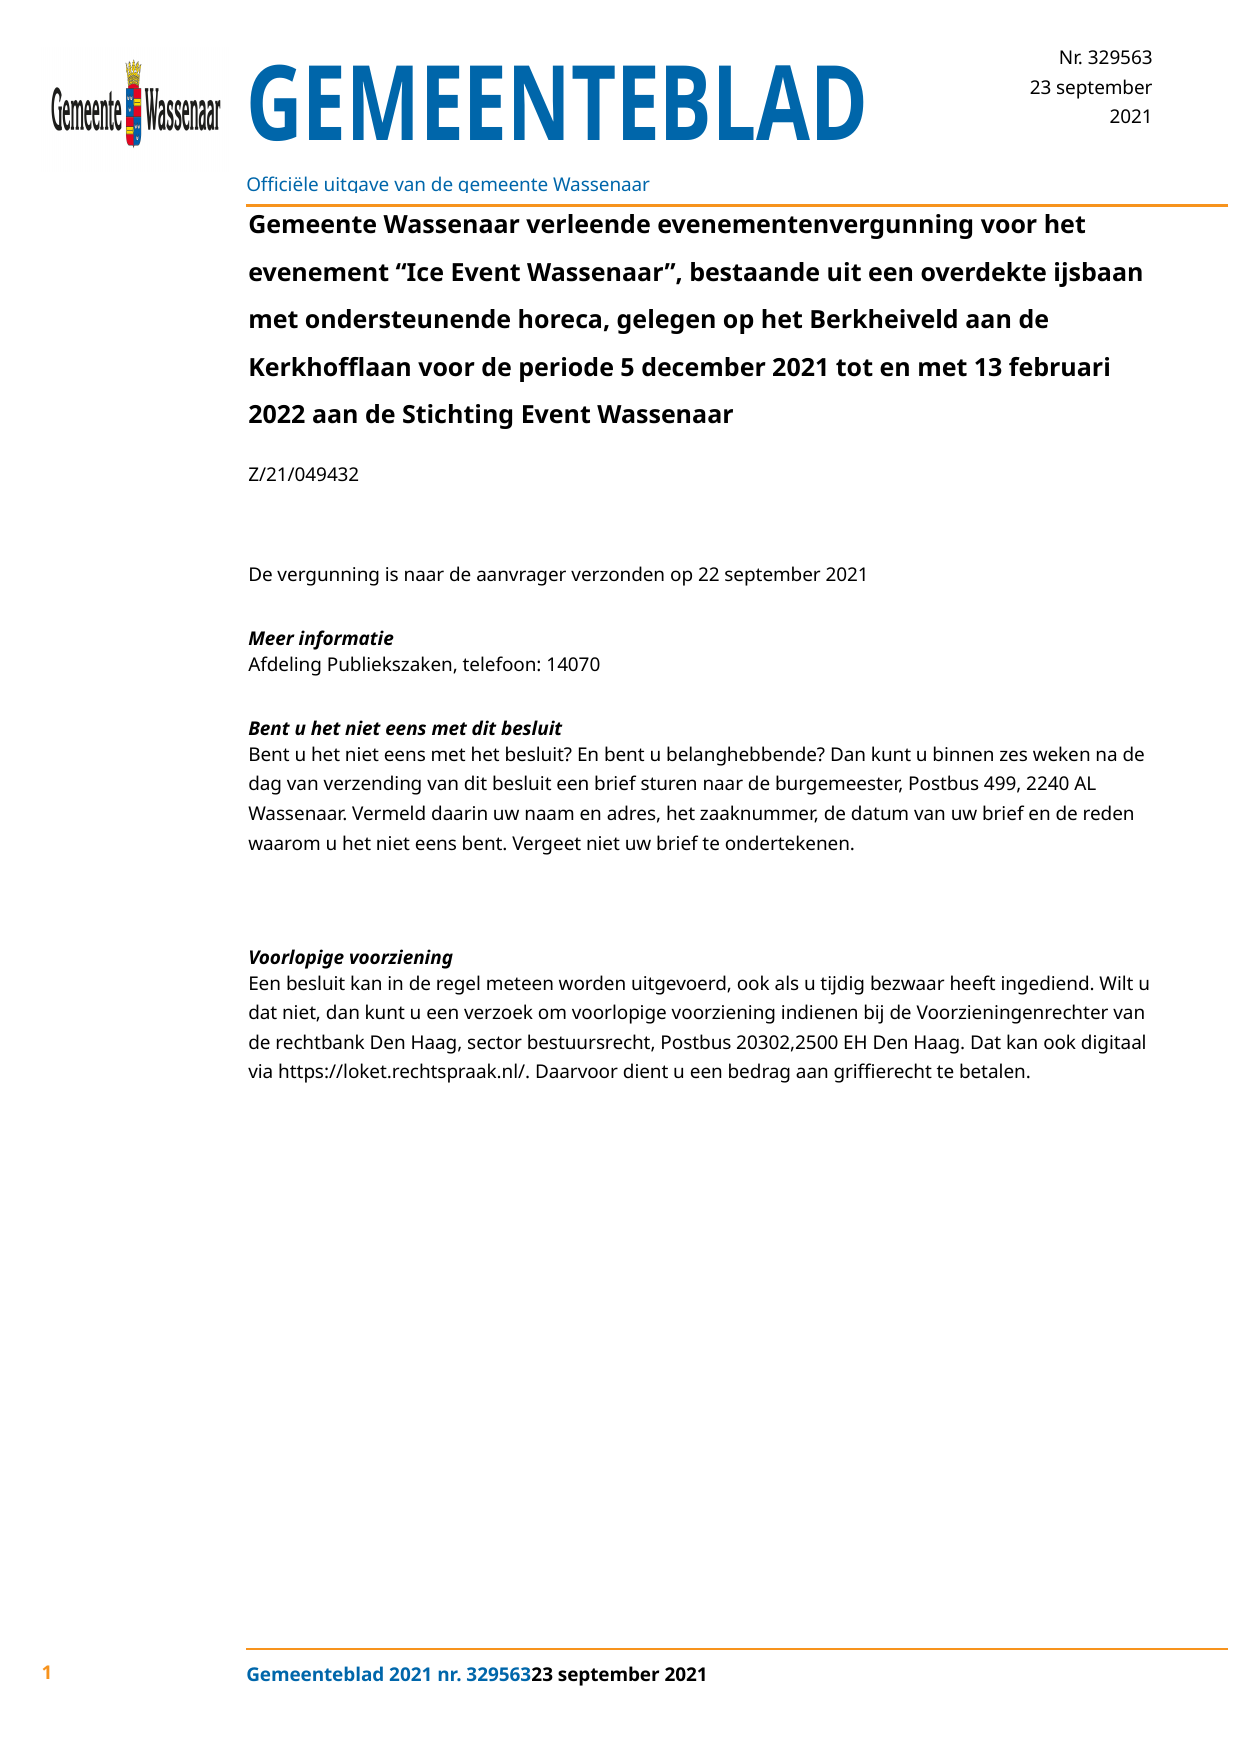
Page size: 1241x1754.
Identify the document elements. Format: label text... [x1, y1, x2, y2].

text Een besluit kan in de regel meteen worden uitgevoerd, ook als u tijdig bezwaar heeft ingediend. Wilt u dat niet, dan kunt u een verzoek om voorlopige voorziening indienen bij de Voorzieningenrechter van de rechtbank Den Haag, sector bestuursrecht, Postbus 20302,2500 EH Den Haag. Dat kan ook digitaal via https://loket.rechtspraak.nl/. Daarvoor dient u een bedrag aan griffierecht te betalen. [248, 970, 1152, 1084]
text Gemeente Wassenaar verleende evenementenvergunning voor het evenement “Ice Event Wassenaar”, bestaande uit een overdekte ijsbaan met ondersteunende horeca, gelegen op het Berkheiveld aan de Kerkhofflaan voor de periode 5 december 2021 tot en met 13 februari 2022 aan de Stichting Event Wassenaar [248, 207, 1152, 431]
text Bent u het niet eens met dit besluit [248, 715, 1152, 741]
text Afdeling Publiekszaken, telefoon: 14070 [248, 651, 1152, 677]
text De vergunning is naar de aanvrager verzonden op 22 september 2021 [248, 562, 1152, 587]
text Z/21/049432 [248, 461, 1152, 486]
text Voorlopige voorziening [248, 944, 1152, 970]
text Meer informatie [248, 626, 1152, 651]
text Bent u het niet eens met het besluit? En bent u belanghebbende? Dan kunt u binnen zes weken na de dag van verzending van dit besluit een brief sturen naar de burgemeester, Postbus 499, 2240 AL Wassenaar. Vermeld daarin uw naam en adres, het zaaknummer, de datum van uw brief en de reden waarom u het niet eens bent. Vergeet niet uw brief te ondertekenen. [248, 741, 1152, 855]
picture [41, 47, 231, 172]
